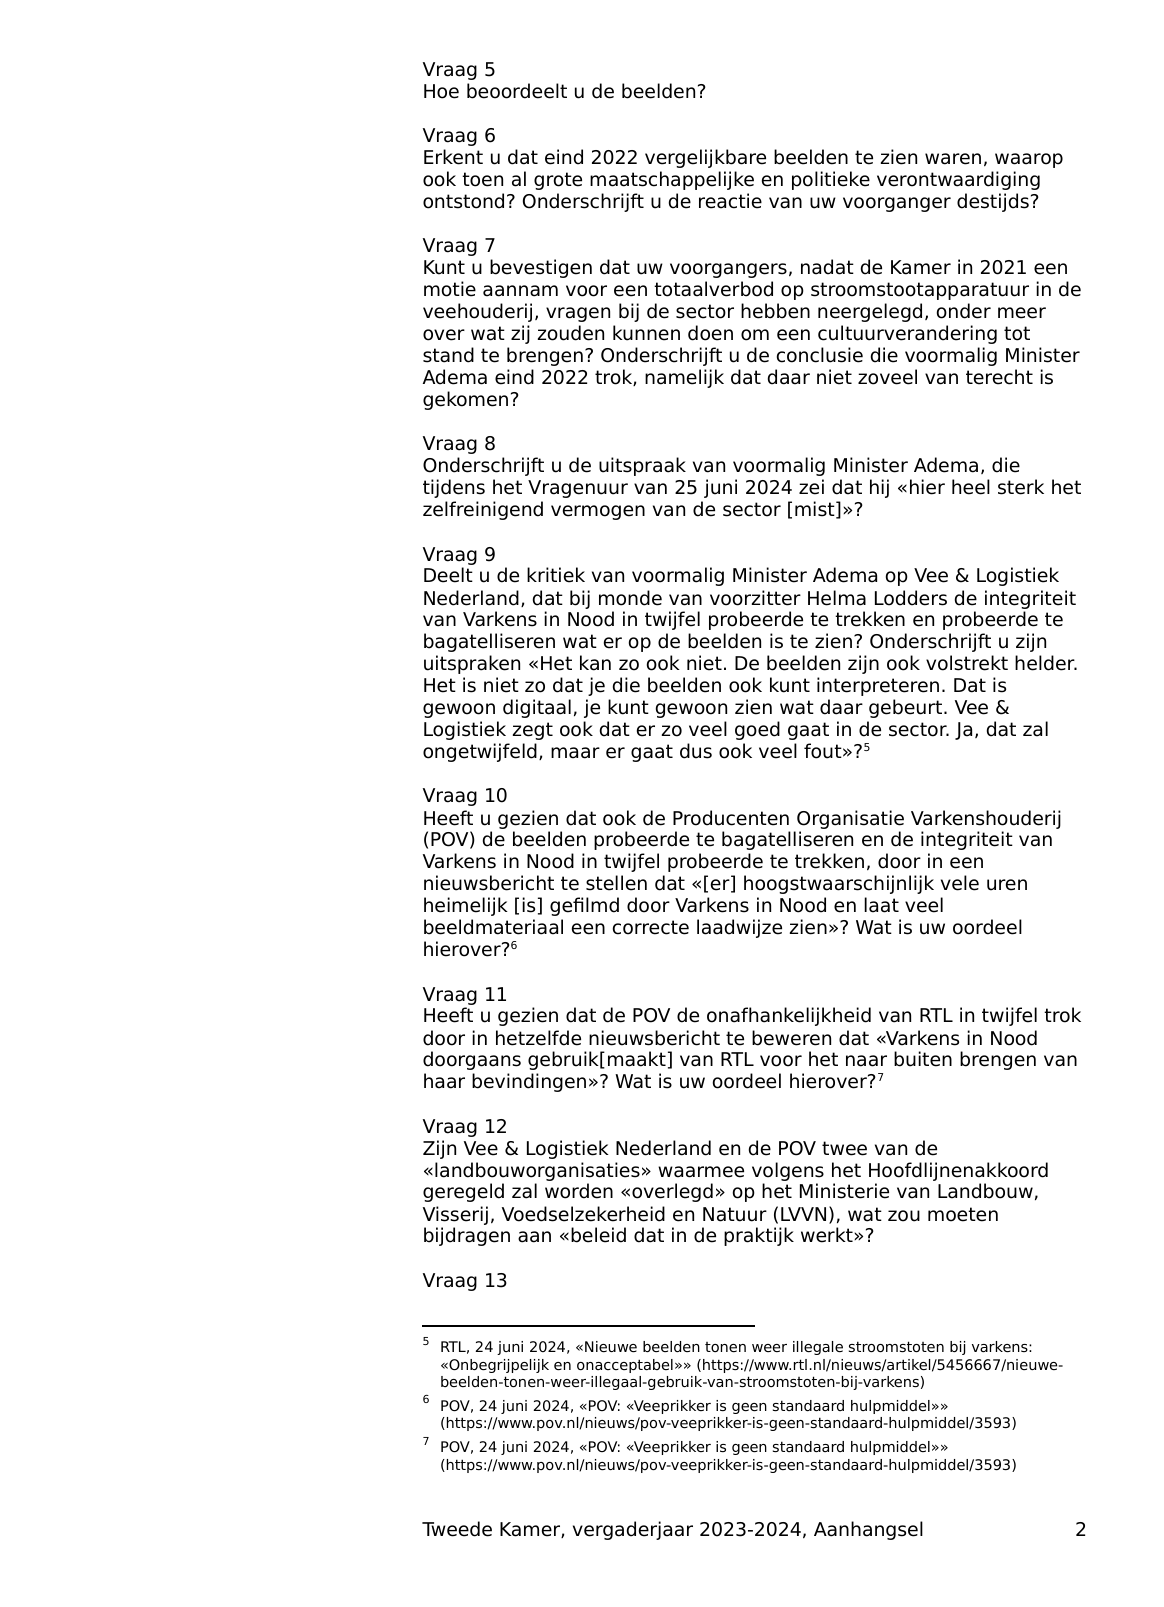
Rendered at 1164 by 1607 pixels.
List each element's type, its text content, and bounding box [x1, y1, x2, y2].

text POV, 24 juni 2024, «POV: «Veeprikker is geen standaard hulpmiddel»» (https://www.pov.nl/nieuws/pov-veeprikker-is-geen-standaard-hulpmiddel/3593) [422, 1435, 1087, 1474]
text POV, 24 juni 2024, «POV: «Veeprikker is geen standaard hulpmiddel»» (https://www.pov.nl/nieuws/pov-veeprikker-is-geen-standaard-hulpmiddel/3593) [422, 1393, 1087, 1432]
text Vraag 13 [422, 1269, 1087, 1292]
text Vraag 9 [422, 543, 1087, 565]
text Erkent u dat eind 2022 vergelijkbare beelden te zien waren, waarop ook toen al grote maatschappelijke en politieke verontwaardiging ontstond? Onderschrijft u de reactie van uw voorganger destijds? [422, 147, 1087, 213]
text Zijn Vee & Logistiek Nederland en de POV twee van de «landbouworganisaties» waarmee volgens het Hoofdlijnenakkoord geregeld zal worden «overlegd» op het Ministerie van Landbouw, Visserij, Voedselzekerheid en Natuur (LVVN), wat zou moeten bijdragen aan «beleid dat in de praktijk werkt»? [422, 1137, 1087, 1247]
text Heeft u gezien dat de POV de onafhankelijkheid van RTL in twijfel trok door in hetzelfde nieuwsbericht te beweren dat «Varkens in Nood doorgaans gebruik[maakt] van RTL voor het naar buiten brengen van haar bevindingen»? Wat is uw oordeel hierover? [422, 1005, 1087, 1093]
text Vraag 7 [422, 235, 1087, 257]
text Vraag 5 [422, 59, 1087, 81]
text Vraag 8 [422, 433, 1087, 455]
text Deelt u de kritiek van voormalig Minister Adema op Vee & Logistiek Nederland, dat bij monde van voorzitter Helma Lodders de integriteit van Varkens in Nood in twijfel probeerde te trekken en probeerde te bagatelliseren wat er op de beelden is te zien? Onderschrijft u zijn uitspraken «Het kan zo ook niet. De beelden zijn ook volstrekt helder. Het is niet zo dat je die beelden ook kunt interpreteren. Dat is gewoon digitaal, je kunt gewoon zien wat daar gebeurt. Vee & Logistiek zegt ook dat er zo veel goed gaat in de sector. Ja, dat zal ongetwijfeld, maar er gaat dus ook veel fout»? [422, 565, 1087, 763]
text Vraag 6 [422, 125, 1087, 147]
text Vraag 12 [422, 1116, 1087, 1137]
text Vraag 11 [422, 983, 1087, 1005]
text Heeft u gezien dat ook de Producenten Organisatie Varkenshouderij (POV) de beelden probeerde te bagatelliseren en de integriteit van Varkens in Nood in twijfel probeerde te trekken, door in een nieuwsbericht te stellen dat «[er] hoogstwaarschijnlijk vele uren heimelijk [is] gefilmd door Varkens in Nood en laat veel beeldmateriaal een correcte laadwijze zien»? Wat is uw oordeel hierover? [422, 807, 1087, 961]
text Onderschrijft u de uitspraak van voormalig Minister Adema, die tijdens het Vragenuur van 25 juni 2024 zei dat hij «hier heel sterk het zelfreinigend vermogen van de sector [mist]»? [422, 455, 1087, 521]
text RTL, 24 juni 2024, «Nieuwe beelden tonen weer illegale stroomstoten bij varkens: «Onbegrijpelijk en onacceptabel»» (https://www.rtl.nl/nieuws/artikel/5456667/nieuwe-beelden-tonen-weer-illegaal-gebruik-van-stroomstoten-bij-varkens) [422, 1335, 1087, 1391]
text Vraag 10 [422, 785, 1087, 807]
text Kunt u bevestigen dat uw voorgangers, nadat de Kamer in 2021 een motie aannam voor een totaalverbod op stroomstootapparatuur in de veehouderij, vragen bij de sector hebben neergelegd, onder meer over wat zij zouden kunnen doen om een cultuurverandering tot stand te brengen? Onderschrijft u de conclusie die voormalig Minister Adema eind 2022 trok, namelijk dat daar niet zoveel van terecht is gekomen? [422, 257, 1087, 411]
text Hoe beoordeelt u de beelden? [422, 81, 1087, 103]
